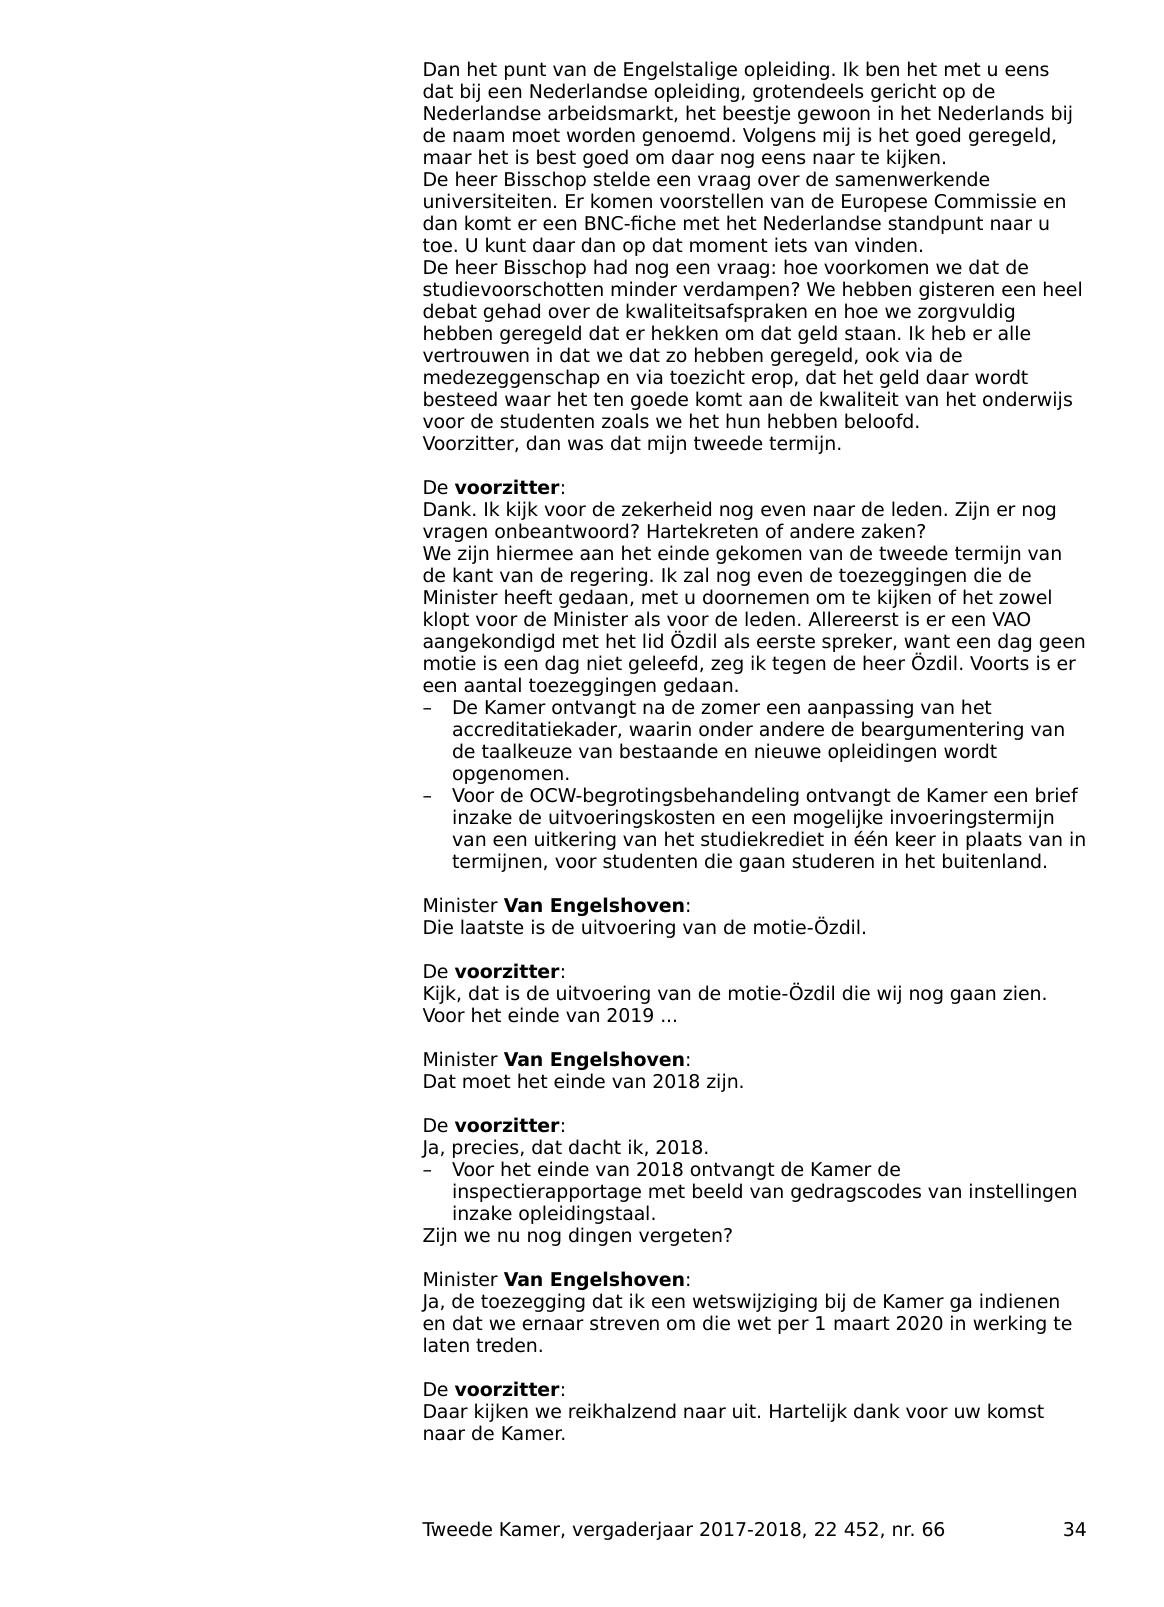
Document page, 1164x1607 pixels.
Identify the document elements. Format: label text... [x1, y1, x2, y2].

text Voor het einde van 2019 ... [422, 1005, 1087, 1027]
text – Voor het einde van 2018 ontvangt de Kamer de inspectierapportage met beeld van gedragscodes van instellingen inzake opleidingstaal. [422, 1159, 1087, 1225]
text Dat moet het einde van 2018 zijn. [422, 1071, 1087, 1093]
text Minister Van Engelshoven: [422, 895, 1087, 917]
text Minister Van Engelshoven: [422, 1049, 1087, 1071]
text De voorzitter: [422, 1115, 1087, 1137]
text Dank. Ik kijk voor de zekerheid nog even naar de leden. Zijn er nog vragen onbeantwoord? Hartekreten of andere zaken? [422, 499, 1087, 543]
text Voorzitter, dan was dat mijn tweede termijn. [422, 433, 1087, 455]
text Die laatste is de uitvoering van de motie-Özdil. [422, 917, 1087, 939]
text – Voor de OCW-begrotingsbehandeling ontvangt de Kamer een brief inzake de uitvoeringskosten en een mogelijke invoeringstermijn van een uitkering van het studiekrediet in één keer in plaats van in termijnen, voor studenten die gaan studeren in het buitenland. [422, 784, 1087, 872]
text Dan het punt van de Engelstalige opleiding. Ik ben het met u eens dat bij een Nederlandse opleiding, grotendeels gericht op de Nederlandse arbeidsmarkt, het beestje gewoon in het Nederlands bij de naam moet worden genoemd. Volgens mij is het goed geregeld, maar het is best goed om daar nog eens naar te kijken. [422, 59, 1087, 169]
text – De Kamer ontvangt na de zomer een aanpassing van het accreditatiekader, waarin onder andere de beargumentering van de taalkeuze van bestaande en nieuwe opleidingen wordt opgenomen. [422, 697, 1087, 784]
text Zijn we nu nog dingen vergeten? [422, 1225, 1087, 1247]
text De heer Bisschop had nog een vraag: hoe voorkomen we dat de studievoorschotten minder verdampen? We hebben gisteren een heel debat gehad over de kwaliteitsafspraken en hoe we zorgvuldig hebben geregeld dat er hekken om dat geld staan. Ik heb er alle vertrouwen in dat we dat zo hebben geregeld, ook via de medezeggenschap en via toezicht erop, dat het geld daar wordt besteed waar het ten goede komt aan de kwaliteit van het onderwijs voor de studenten zoals we het hun hebben beloofd. [422, 257, 1087, 433]
text De voorzitter: [422, 477, 1087, 499]
text Kijk, dat is de uitvoering van de motie-Özdil die wij nog gaan zien. [422, 983, 1087, 1005]
text We zijn hiermee aan het einde gekomen van de tweede termijn van de kant van de regering. Ik zal nog even de toezeggingen die de Minister heeft gedaan, met u doornemen om te kijken of het zowel klopt voor de Minister als voor de leden. Allereerst is er een VAO aangekondigd met het lid Özdil als eerste spreker, want een dag geen motie is een dag niet geleefd, zeg ik tegen de heer Özdil. Voorts is er een aantal toezeggingen gedaan. [422, 543, 1087, 697]
text De voorzitter: [422, 1379, 1087, 1401]
text De heer Bisschop stelde een vraag over de samenwerkende universiteiten. Er komen voorstellen van de Europese Commissie en dan komt er een BNC-fiche met het Nederlandse standpunt naar u toe. U kunt daar dan op dat moment iets van vinden. [422, 169, 1087, 257]
text Daar kijken we reikhalzend naar uit. Hartelijk dank voor uw komst naar de Kamer. [422, 1401, 1087, 1445]
text De voorzitter: [422, 961, 1087, 983]
text Ja, de toezegging dat ik een wetswijziging bij de Kamer ga indienen en dat we ernaar streven om die wet per 1 maart 2020 in werking te laten treden. [422, 1291, 1087, 1357]
text Minister Van Engelshoven: [422, 1269, 1087, 1291]
text Ja, precies, dat dacht ik, 2018. [422, 1137, 1087, 1159]
